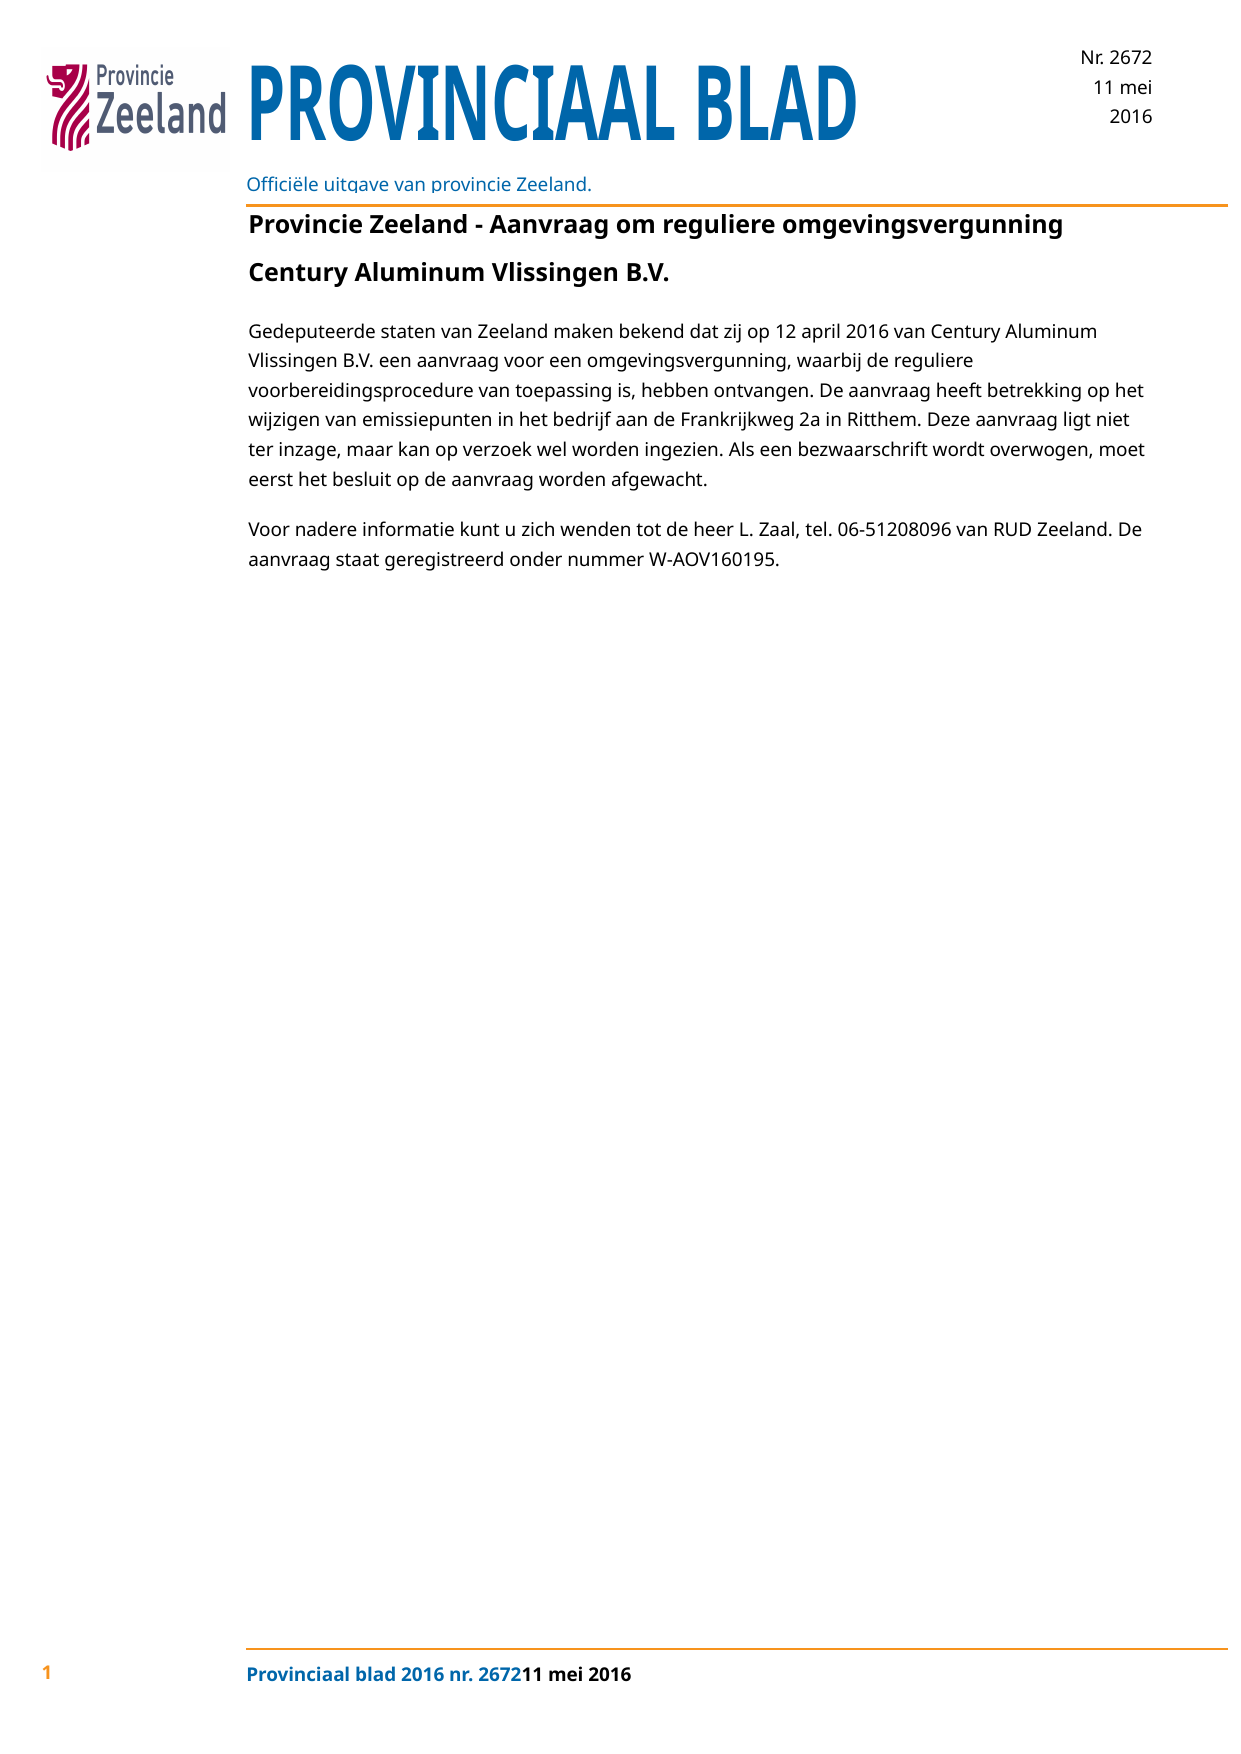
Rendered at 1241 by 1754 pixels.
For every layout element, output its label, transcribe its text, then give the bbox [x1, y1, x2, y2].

text Provincie Zeeland - Aanvraag om reguliere omgevingsvergunning Century Aluminum Vlissingen B.V. [248, 207, 1152, 288]
text Voor nadere informatie kunt u zich wenden tot de heer L. Zaal, tel. 06-51208096 van RUD Zeeland. De aanvraag staat geregistreerd onder nummer W-AOV160195. [248, 516, 1152, 572]
text Gedeputeerde staten van Zeeland maken bekend dat zij op 12 april 2016 van Century Aluminum Vlissingen B.V. een aanvraag voor een omgevingsvergunning, waarbij de reguliere voorbereidingsprocedure van toepassing is, hebben ontvangen. De aanvraag heeft betrekking op het wijzigen van emissiepunten in het bedrijf aan de Frankrijkweg 2a in Ritthem. Deze aanvraag ligt niet ter inzage, maar kan op verzoek wel worden ingezien. Als een bezwaarschrift wordt overwogen, moet eerst het besluit op de aanvraag worden afgewacht. [248, 318, 1152, 492]
picture [41, 47, 231, 172]
